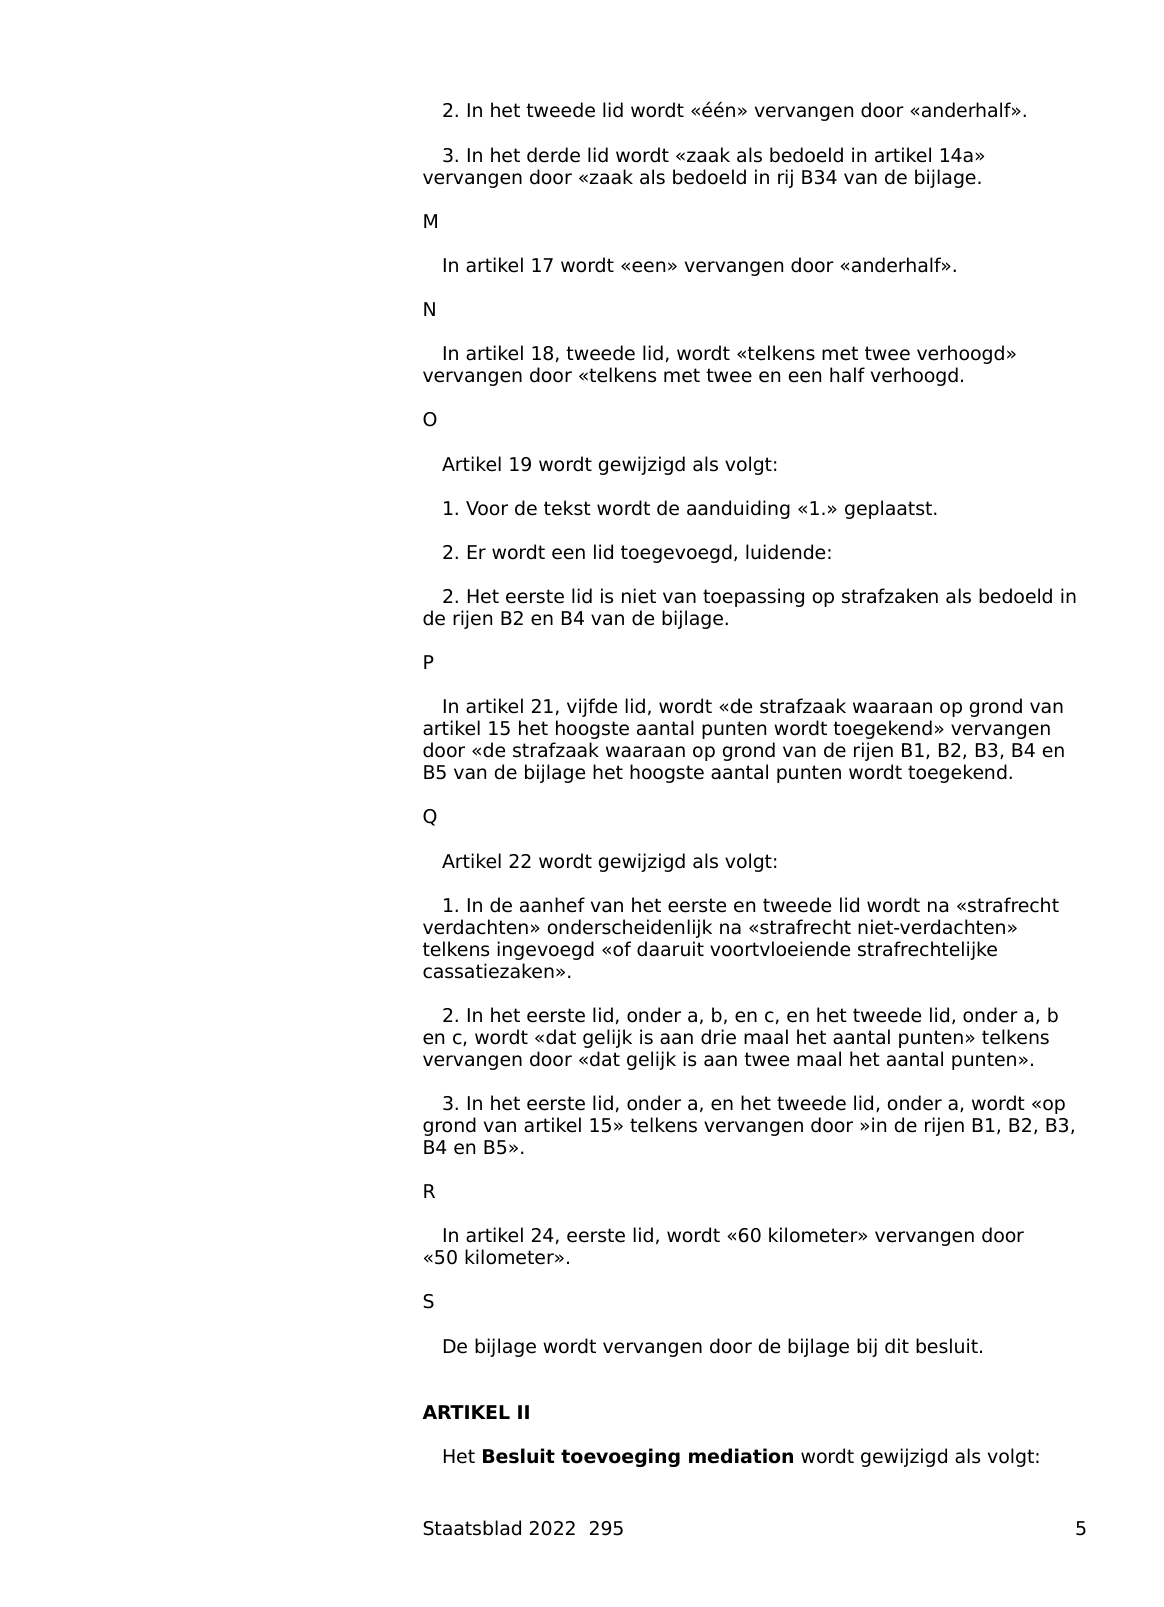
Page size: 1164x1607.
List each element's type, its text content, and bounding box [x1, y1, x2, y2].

text 3. In het eerste lid, onder a, en het tweede lid, onder a, wordt «op grond van artikel 15» telkens vervangen door »in de rijen B1, B2, B3, B4 en B5». [422, 1093, 1087, 1159]
text 2. In het tweede lid wordt «één» vervangen door «anderhalf». [422, 100, 1087, 122]
text 1. Voor de tekst wordt de aanduiding «1.» geplaatst. [422, 498, 1087, 520]
text 2. In het eerste lid, onder a, b, en c, en het tweede lid, onder a, b en c, wordt «dat gelijk is aan drie maal het aantal punten» telkens vervangen door «dat gelijk is aan twee maal het aantal punten». [422, 1005, 1087, 1071]
text In artikel 24, eerste lid, wordt «60 kilometer» vervangen door «50 kilometer». [422, 1225, 1087, 1269]
text Het Besluit toevoeging mediation wordt gewijzigd als volgt: [422, 1446, 1087, 1468]
text 1. In de aanhef van het eerste en tweede lid wordt na «strafrecht verdachten» onderscheidenlijk na «strafrecht niet-verdachten» telkens ingevoegd «of daaruit voortvloeiende strafrechtelijke cassatiezaken». [422, 895, 1087, 983]
text In artikel 21, vijfde lid, wordt «de strafzaak waaraan op grond van artikel 15 het hoogste aantal punten wordt toegekend» vervangen door «de strafzaak waaraan op grond van de rijen B1, B2, B3, B4 en B5 van de bijlage het hoogste aantal punten wordt toegekend. [422, 696, 1087, 784]
text N [422, 299, 1087, 321]
text M [422, 211, 1087, 233]
text Artikel 22 wordt gewijzigd als volgt: [422, 851, 1087, 873]
text 2. Het eerste lid is niet van toepassing op strafzaken als bedoeld in de rijen B2 en B4 van de bijlage. [422, 586, 1087, 630]
subtitle ARTIKEL II [422, 1402, 1087, 1424]
text 3. In het derde lid wordt «zaak als bedoeld in artikel 14a» vervangen door «zaak als bedoeld in rij B34 van de bijlage. [422, 144, 1087, 188]
text In artikel 17 wordt «een» vervangen door «anderhalf». [422, 255, 1087, 277]
text R [422, 1181, 1087, 1203]
text De bijlage wordt vervangen door de bijlage bij dit besluit. [422, 1336, 1087, 1358]
text S [422, 1291, 1087, 1313]
text P [422, 652, 1087, 674]
text Artikel 19 wordt gewijzigd als volgt: [422, 453, 1087, 476]
text 2. Er wordt een lid toegevoegd, luidende: [422, 542, 1087, 564]
text In artikel 18, tweede lid, wordt «telkens met twee verhoogd» vervangen door «telkens met twee en een half verhoogd. [422, 343, 1087, 387]
text Q [422, 806, 1087, 828]
text O [422, 409, 1087, 431]
